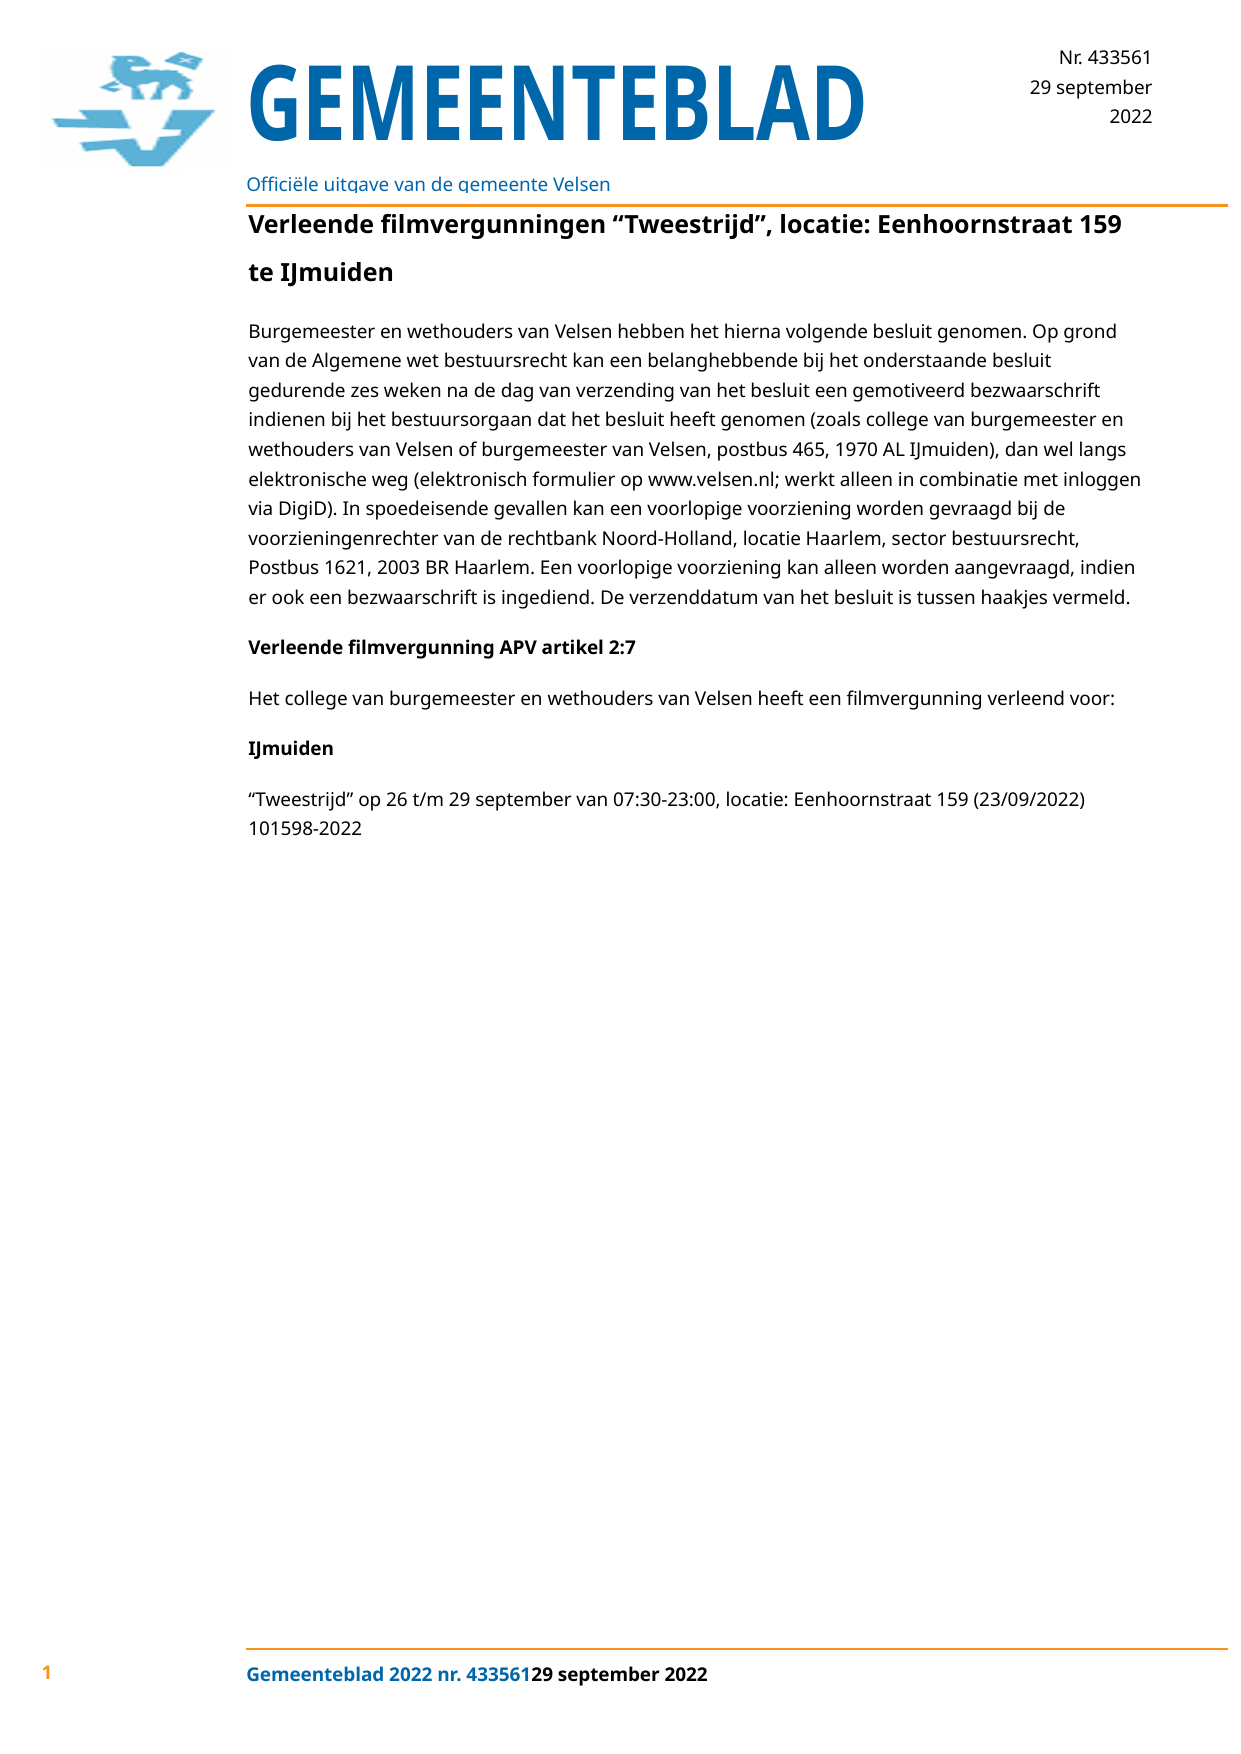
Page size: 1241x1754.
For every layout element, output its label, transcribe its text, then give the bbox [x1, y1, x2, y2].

picture [41, 47, 231, 172]
text “Tweestrijd” op 26 t/m 29 september van 07:30-23:00, locatie: Eenhoornstraat 159 (23/09/2022) 101598-2022 [248, 786, 1152, 841]
text Het college van burgemeester en wethouders van Velsen heeft een filmvergunning verleend voor: [248, 685, 1152, 711]
text Verleende filmvergunningen “Tweestrijd”, locatie: Eenhoornstraat 159 te IJmuiden [248, 207, 1152, 288]
text IJmuiden [248, 735, 1152, 761]
text Verleende filmvergunning APV artikel 2:7 [248, 634, 1152, 660]
text Burgemeester en wethouders van Velsen hebben het hierna volgende besluit genomen. Op grond van de Algemene wet bestuursrecht kan een belanghebbende bij het onderstaande besluit gedurende zes weken na de dag van verzending van het besluit een gemotiveerd bezwaarschrift indienen bij het bestuursorgaan dat het besluit heeft genomen (zoals college van burgemeester en wethouders van Velsen of burgemeester van Velsen, postbus 465, 1970 AL IJmuiden), dan wel langs elektronische weg (elektronisch formulier op www.velsen.nl; werkt alleen in combinatie met inloggen via DigiD). In spoedeisende gevallen kan een voorlopige voorziening worden gevraagd bij de voorzieningenrechter van de rechtbank Noord-Holland, locatie Haarlem, sector bestuursrecht, Postbus 1621, 2003 BR Haarlem. Een voorlopige voorziening kan alleen worden aangevraagd, indien er ook een bezwaarschrift is ingediend. De verzenddatum van het besluit is tussen haakjes vermeld. [248, 318, 1152, 610]
